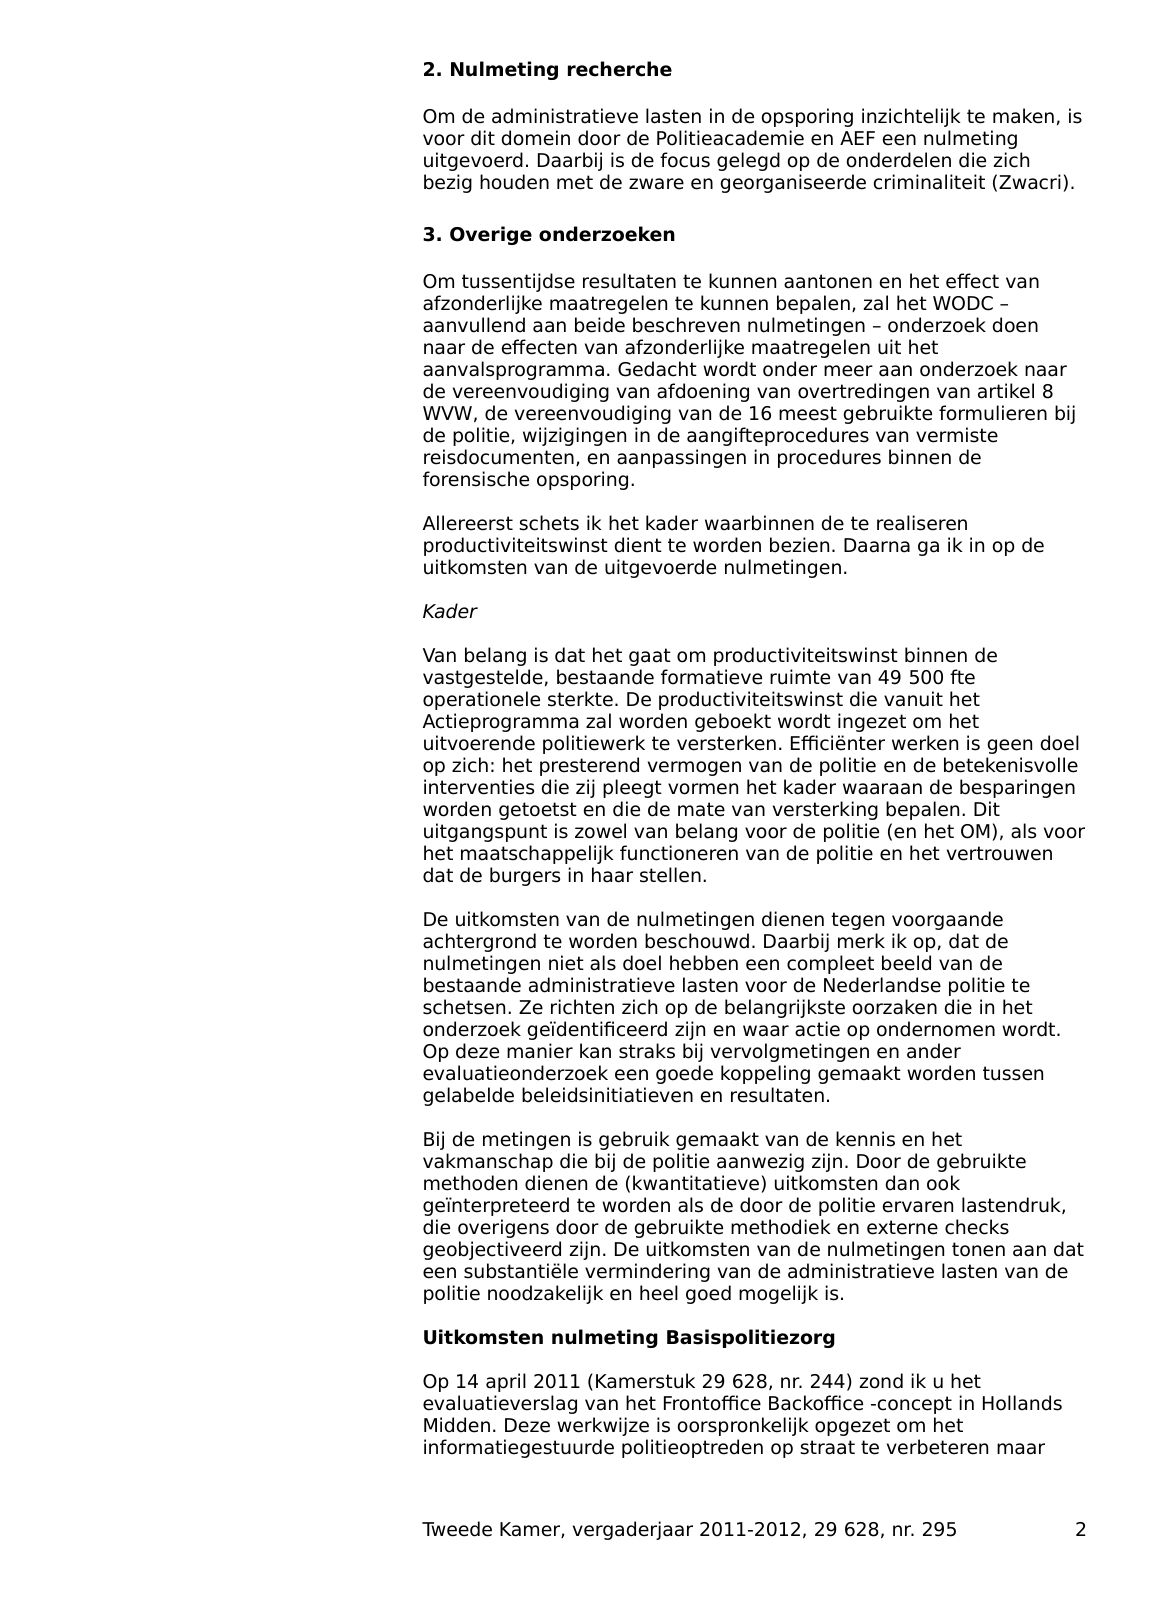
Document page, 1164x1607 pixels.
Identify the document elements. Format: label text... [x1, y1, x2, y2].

subtitle Uitkomsten nulmeting Basispolitiezorg [422, 1327, 1087, 1349]
text Allereerst schets ik het kader waarbinnen de te realiseren productiviteitswinst dient te worden bezien. Daarna ga ik in op de uitkomsten van de uitgevoerde nulmetingen. [422, 513, 1087, 579]
subtitle 3. Overige onderzoeken [422, 224, 1087, 246]
text Om de administratieve lasten in de opsporing inzichtelijk te maken, is voor dit domein door de Politieacademie en AEF een nulmeting uitgevoerd. Daarbij is de focus gelegd op de onderdelen die zich bezig houden met de zware en georganiseerde criminaliteit (Zwacri). [422, 106, 1087, 194]
text Bij de metingen is gebruik gemaakt van de kennis en het vakmanschap die bij de politie aanwezig zijn. Door de gebruikte methoden dienen de (kwantitatieve) uitkomsten dan ook geïnterpreteerd te worden als de door de politie ervaren lastendruk, die overigens door de gebruikte methodiek en externe checks geobjectiveerd zijn. De uitkomsten van de nulmetingen tonen aan dat een substantiële vermindering van de administratieve lasten van de politie noodzakelijk en heel goed mogelijk is. [422, 1129, 1087, 1305]
subtitle Kader [422, 601, 1087, 623]
text De uitkomsten van de nulmetingen dienen tegen voorgaande achtergrond te worden beschouwd. Daarbij merk ik op, dat de nulmetingen niet als doel hebben een compleet beeld van de bestaande administratieve lasten voor de Nederlandse politie te schetsen. Ze richten zich op de belangrijkste oorzaken die in het onderzoek geïdentificeerd zijn en waar actie op ondernomen wordt. Op deze manier kan straks bij vervolgmetingen en ander evaluatieonderzoek een goede koppeling gemaakt worden tussen gelabelde beleidsinitiatieven en resultaten. [422, 909, 1087, 1107]
text Op 14 april 2011 (Kamerstuk 29 628, nr. 244) zond ik u het evaluatieverslag van het Frontoffice Backoffice -concept in Hollands Midden. Deze werkwijze is oorspronkelijk opgezet om het informatiegestuurde politieoptreden op straat te verbeteren maar [422, 1371, 1087, 1459]
text Om tussentijdse resultaten te kunnen aantonen en het effect van afzonderlijke maatregelen te kunnen bepalen, zal het WODC – aanvullend aan beide beschreven nulmetingen – onderzoek doen naar de effecten van afzonderlijke maatregelen uit het aanvalsprogramma. Gedacht wordt onder meer aan onderzoek naar de vereenvoudiging van afdoening van overtredingen van artikel 8 WVW, de vereenvoudiging van de 16 meest gebruikte formulieren bij de politie, wijzigingen in de aangifteprocedures van vermiste reisdocumenten, en aanpassingen in procedures binnen de forensische opsporing. [422, 271, 1087, 491]
subtitle 2. Nulmeting recherche [422, 59, 1087, 81]
text Van belang is dat het gaat om productiviteitswinst binnen de vastgestelde, bestaande formatieve ruimte van 49 500 fte operationele sterkte. De productiviteitswinst die vanuit het Actieprogramma zal worden geboekt wordt ingezet om het uitvoerende politiewerk te versterken. Efficiënter werken is geen doel op zich: het presterend vermogen van de politie en de betekenisvolle interventies die zij pleegt vormen het kader waaraan de besparingen worden getoetst en die de mate van versterking bepalen. Dit uitgangspunt is zowel van belang voor de politie (en het OM), als voor het maatschappelijk functioneren van de politie en het vertrouwen dat de burgers in haar stellen. [422, 645, 1087, 887]
